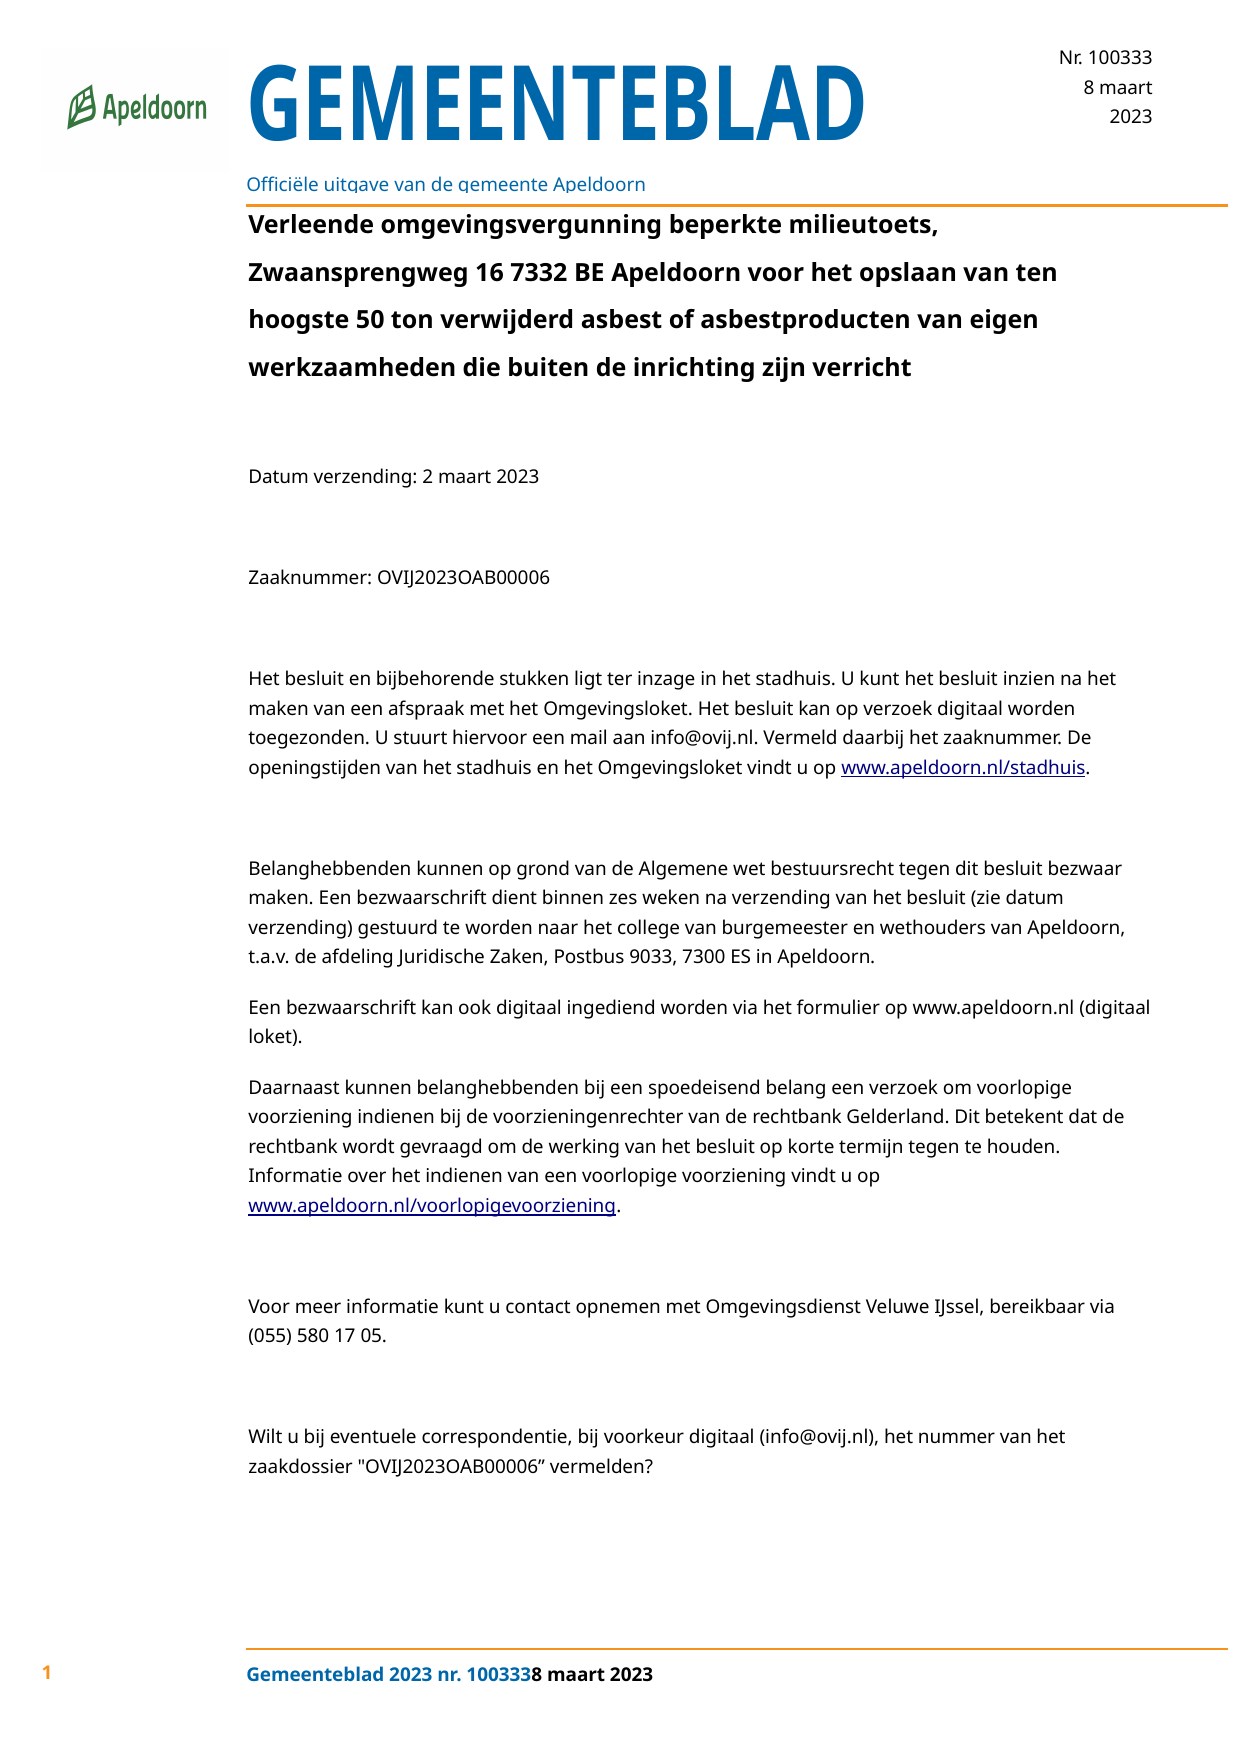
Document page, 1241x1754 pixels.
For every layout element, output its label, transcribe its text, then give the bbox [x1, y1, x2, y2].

text Verleende omgevingsvergunning beperkte milieutoets, Zwaansprengweg 16 7332 BE Apeldoorn voor het opslaan van ten hoogste 50 ton verwijderd asbest of asbestproducten van eigen werkzaamheden die buiten de inrichting zijn verricht [248, 207, 1152, 384]
text Het besluit en bijbehorende stukken ligt ter inzage in het stadhuis. U kunt het besluit inzien na het maken van een afspraak met het Omgevingsloket. Het besluit kan op verzoek digitaal worden toegezonden. U stuurt hiervoor een mail aan info@ovij.nl. Vermeld daarbij het zaaknummer. De openingstijden van het stadhuis en het Omgevingsloket vindt u op www.apeldoorn.nl/stadhuis. [248, 665, 1152, 780]
text Wilt u bij eventuele correspondentie, bij voorkeur digitaal (info@ovij.nl), het nummer van het zaakdossier "OVIJ2023OAB00006” vermelden? [248, 1423, 1152, 1479]
text Voor meer informatie kunt u contact opnemen met Omgevingsdienst Veluwe IJssel, bereikbaar via (055) 580 17 05. [248, 1293, 1152, 1348]
picture [41, 47, 231, 172]
text Zaaknummer: OVIJ2023OAB00006 [248, 564, 1152, 590]
text Daarnaast kunnen belanghebbenden bij een spoedeisend belang een verzoek om voorlopige voorziening indienen bij de voorzieningenrechter van de rechtbank Gelderland. Dit betekent dat de rechtbank wordt gevraagd om de werking van het besluit op korte termijn tegen te houden. Informatie over het indienen van een voorlopige voorziening vindt u op www.apeldoorn.nl/voorlopigevoorziening. [248, 1074, 1152, 1218]
text Belanghebbenden kunnen op grond van de Algemene wet bestuursrecht tegen dit besluit bezwaar maken. Een bezwaarschrift dient binnen zes weken na verzending van het besluit (zie datum verzending) gestuurd te worden naar het college van burgemeester en wethouders van Apeldoorn, t.a.v. de afdeling Juridische Zaken, Postbus 9033, 7300 ES in Apeldoorn. [248, 855, 1152, 969]
text Datum verzending: 2 maart 2023 [248, 463, 1152, 489]
text Een bezwaarschrift kan ook digitaal ingediend worden via het formulier op www.apeldoorn.nl (digitaal loket). [248, 994, 1152, 1049]
